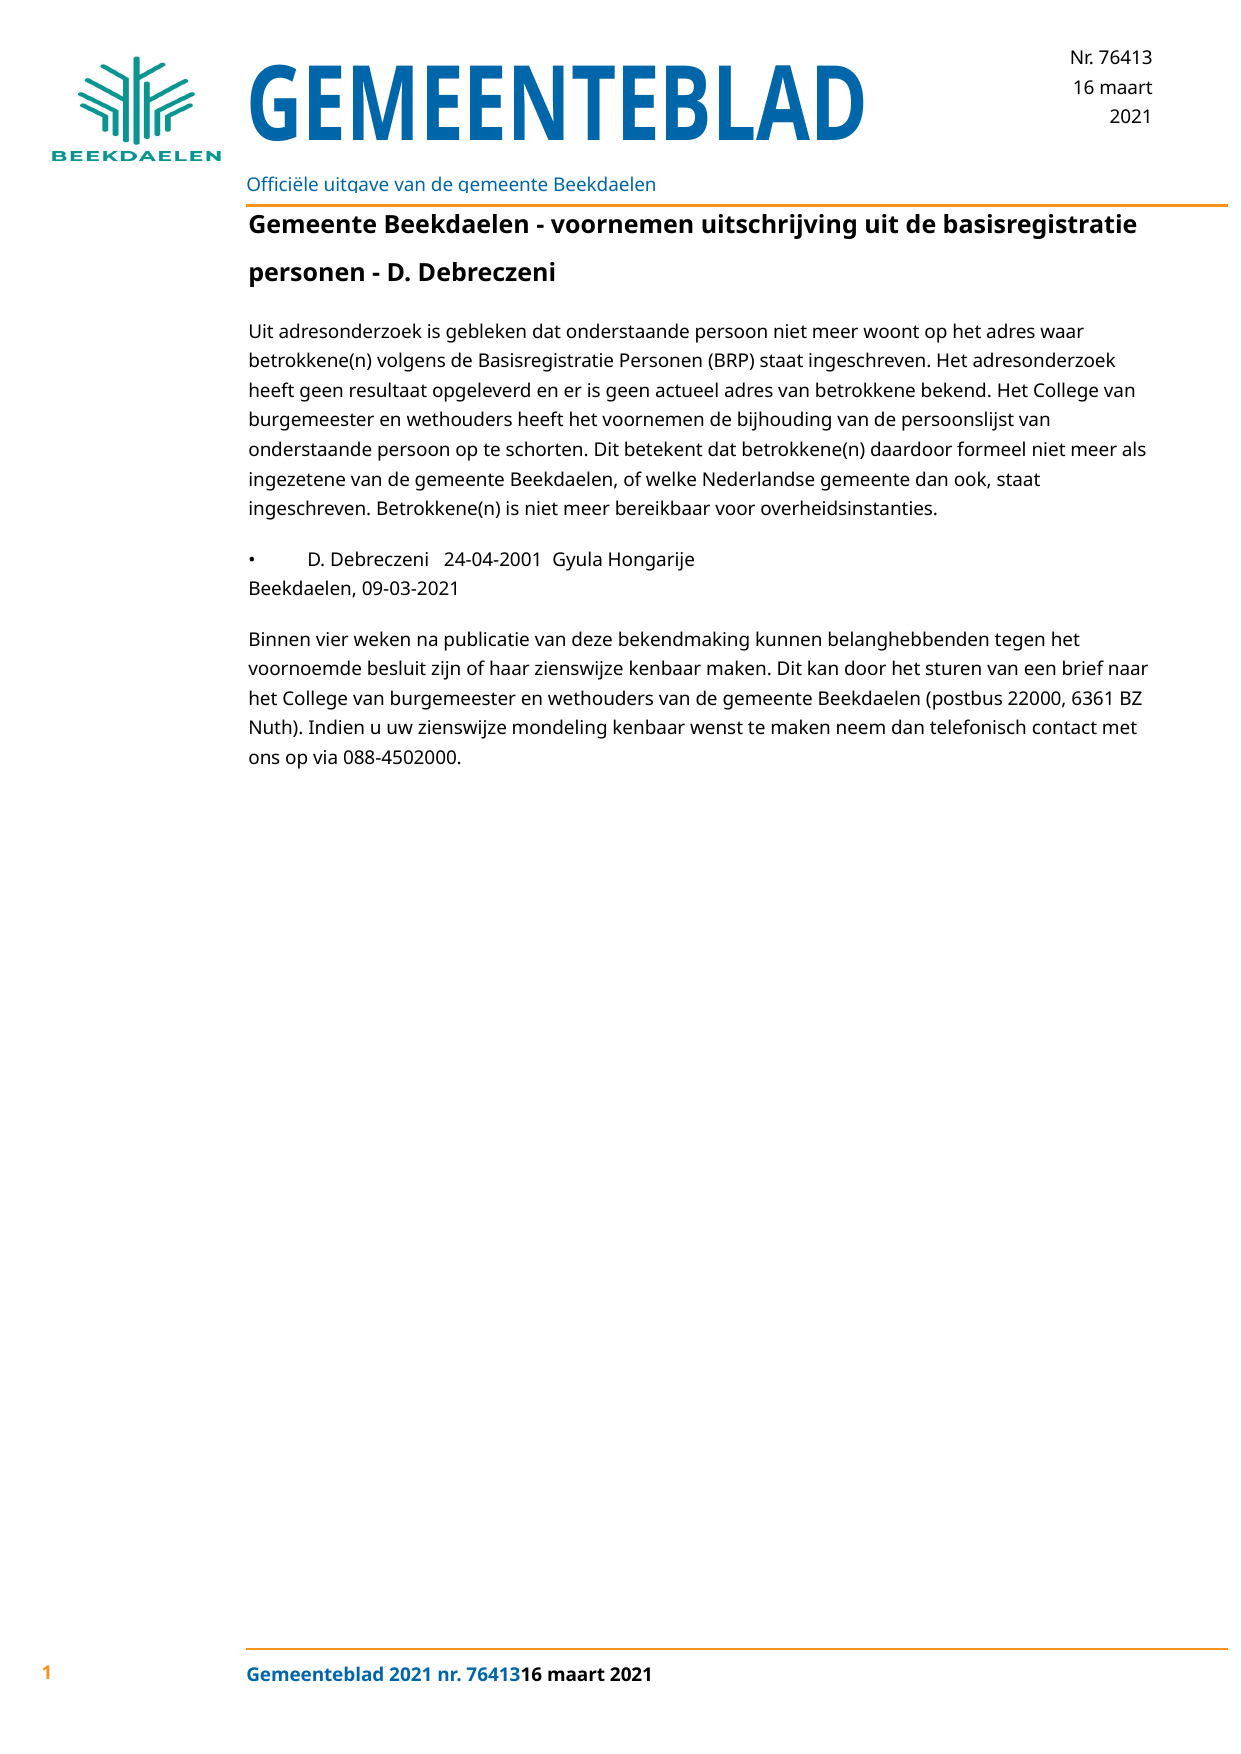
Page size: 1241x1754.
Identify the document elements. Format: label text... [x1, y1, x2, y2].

text Uit adresonderzoek is gebleken dat onderstaande persoon niet meer woont op het adres waar betrokkene(n) volgens de Basisregistratie Personen (BRP) staat ingeschreven. Het adresonderzoek heeft geen resultaat opgeleverd en er is geen actueel adres van betrokkene bekend. Het College van burgemeester en wethouders heeft het voornemen de bijhouding van de persoonslijst van onderstaande persoon op te schorten. Dit betekent dat betrokkene(n) daardoor formeel niet meer als ingezetene van de gemeente Beekdaelen, of welke Nederlandse gemeente dan ook, staat ingeschreven. Betrokkene(n) is niet meer bereikbaar voor overheidsinstanties. [248, 318, 1152, 521]
list D. Debreczeni 24-04-2001 Gyula Hongarije [248, 546, 1152, 572]
text Gemeente Beekdaelen - voornemen uitschrijving uit de basisregistratie personen - D. Debreczeni [248, 207, 1152, 288]
text Binnen vier weken na publicatie van deze bekendmaking kunnen belanghebbenden tegen het voornoemde besluit zijn of haar zienswijze kenbaar maken. Dit kan door het sturen van een brief naar het College van burgemeester en wethouders van de gemeente Beekdaelen (postbus 22000, 6361 BZ Nuth). Indien u uw zienswijze mondeling kenbaar wenst te maken neem dan telefonisch contact met ons op via 088-4502000. [248, 626, 1152, 770]
text Beekdaelen, 09-03-2021 [248, 575, 1152, 601]
picture [41, 47, 231, 172]
